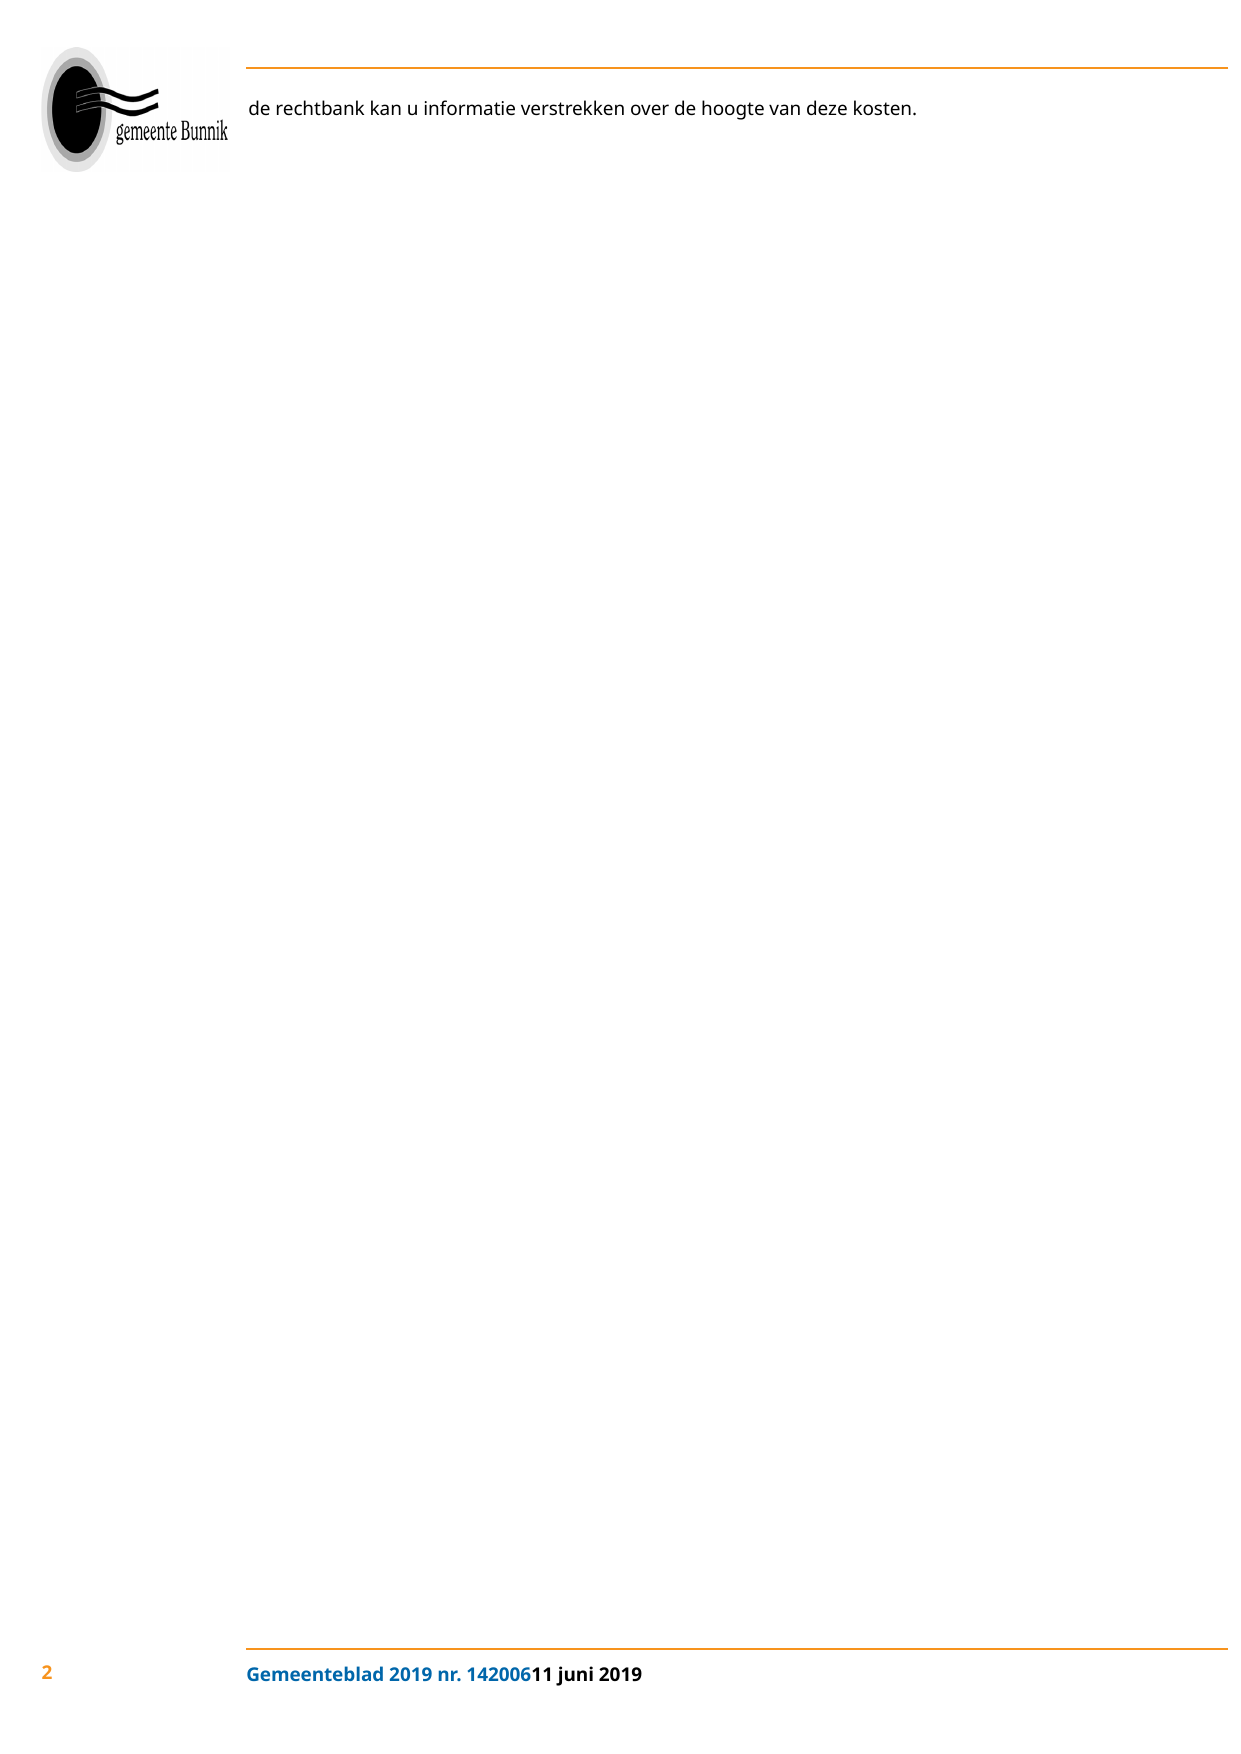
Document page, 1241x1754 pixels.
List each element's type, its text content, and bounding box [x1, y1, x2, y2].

text de rechtbank kan u informatie verstrekken over de hoogte van deze kosten. [248, 95, 1152, 121]
picture [41, 47, 231, 172]
